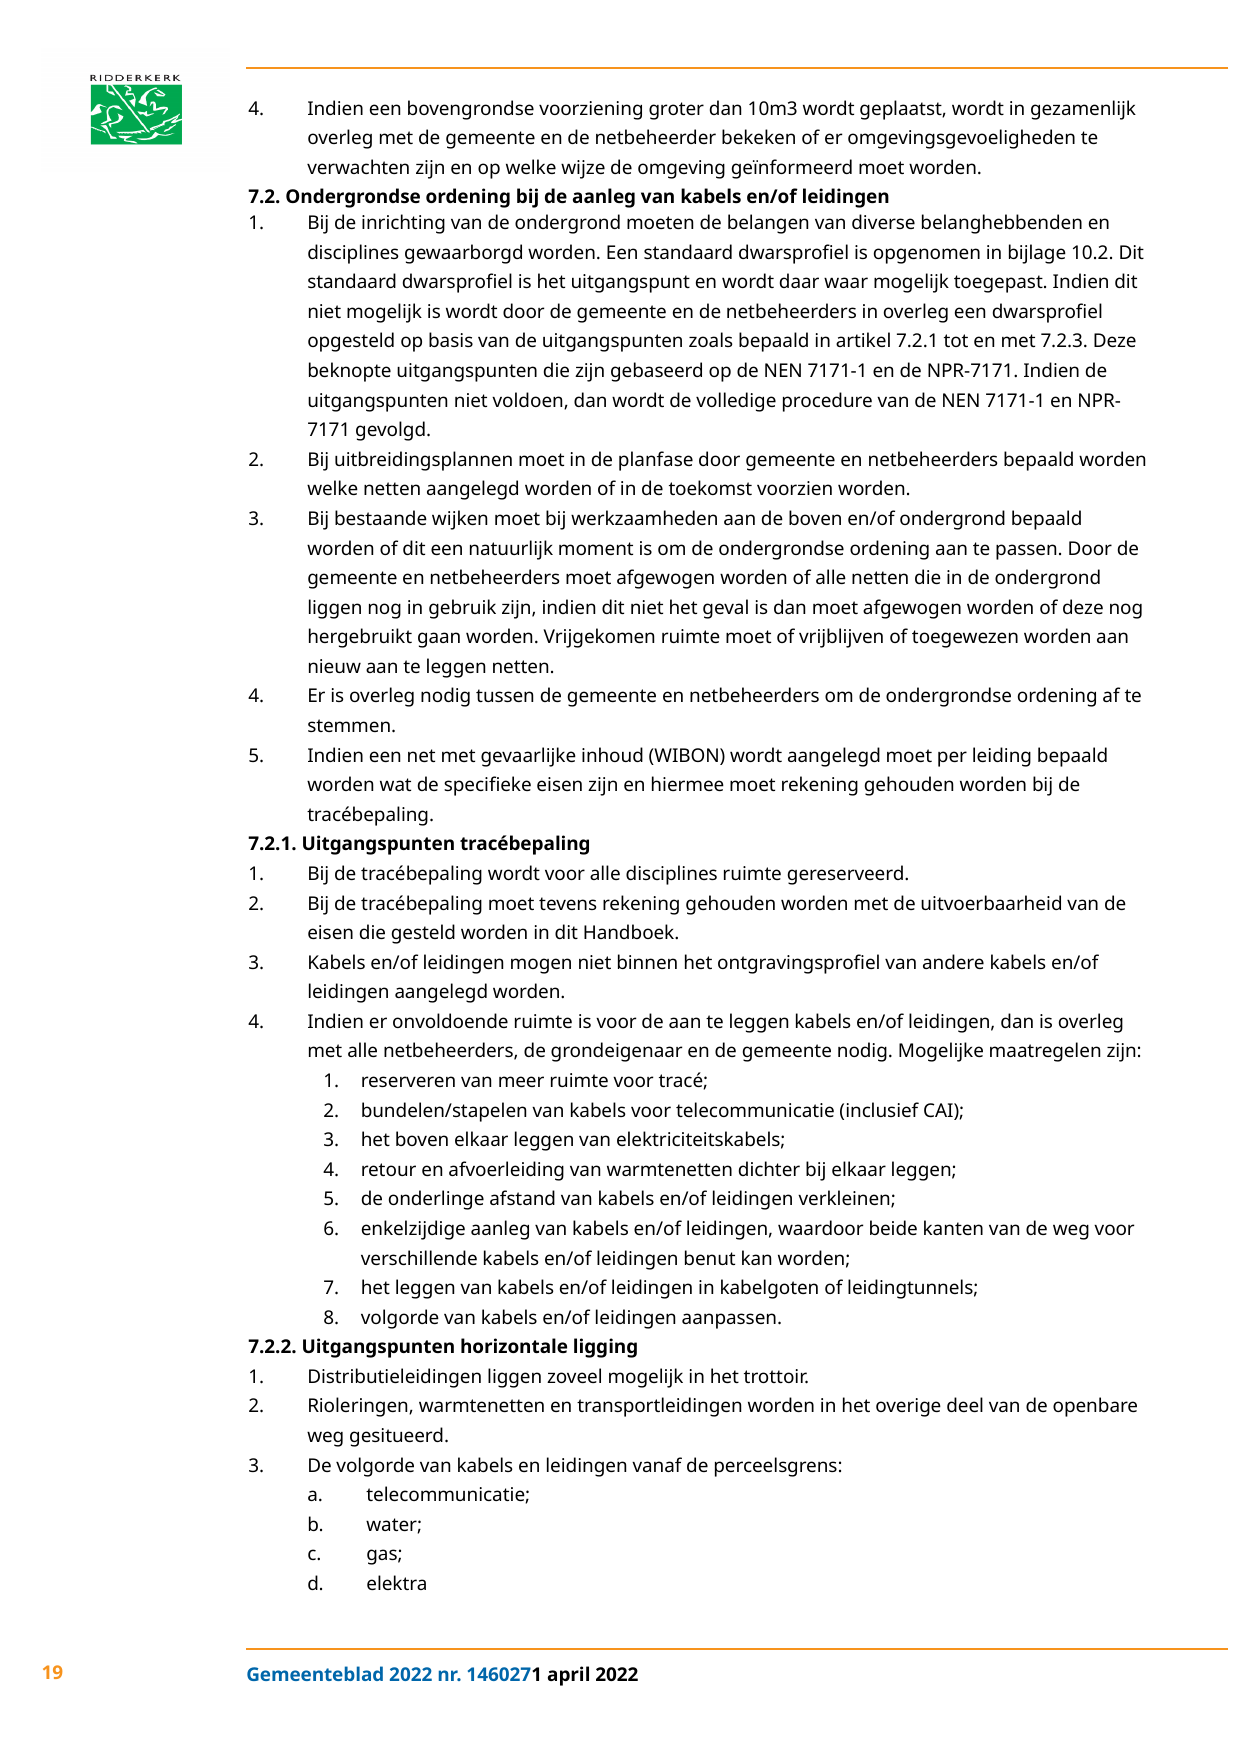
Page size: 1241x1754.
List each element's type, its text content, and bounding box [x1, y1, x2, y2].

text 7.2.1. Uitgangspunten tracébepaling [248, 831, 1152, 856]
text 7.2.2. Uitgangspunten horizontale ligging [248, 1333, 1152, 1359]
list Rioleringen, warmtenetten en transportleidingen worden in het overige deel van de openbare weg gesitueerd. [248, 1393, 1152, 1448]
picture [41, 47, 231, 172]
list reserveren van meer ruimte voor tracé; [323, 1067, 1152, 1093]
list enkelzijdige aanleg van kabels en/of leidingen, waardoor beide kanten van de weg voor verschillende kabels en/of leidingen benut kan worden; [323, 1215, 1152, 1270]
list Bij de tracébepaling wordt voor alle disciplines ruimte gereserveerd. [248, 860, 1152, 886]
list Bij bestaande wijken moet bij werkzaamheden aan de boven en/of ondergrond bepaald worden of dit een natuurlijk moment is om de ondergrondse ordening aan te passen. Door de gemeente en netbeheerders moet afgewogen worden of alle netten die in de ondergrond liggen nog in gebruik zijn, indien dit niet het geval is dan moet afgewogen worden of deze nog hergebruikt gaan worden. Vrijgekomen ruimte moet of vrijblijven of toegewezen worden aan nieuw aan te leggen netten. [248, 505, 1152, 679]
list het leggen van kabels en/of leidingen in kabelgoten of leidingtunnels; [323, 1274, 1152, 1300]
list het boven elkaar leggen van elektriciteitskabels; [323, 1126, 1152, 1152]
list telecommunicatie; [307, 1481, 1152, 1507]
list elektra [307, 1570, 1152, 1596]
text 7.2. Ondergrondse ordening bij de aanleg van kabels en/of leidingen [248, 183, 1152, 209]
list Kabels en/of leidingen mogen niet binnen het ontgravingsprofiel van andere kabels en/of leidingen aangelegd worden. [248, 949, 1152, 1004]
list Indien er onvoldoende ruimte is voor de aan te leggen kabels en/of leidingen, dan is overleg met alle netbeheerders, de grondeigenaar en de gemeente nodig. Mogelijke maatregelen zijn: [248, 1008, 1152, 1063]
list water; [307, 1511, 1152, 1537]
list Distributieleidingen liggen zoveel mogelijk in het trottoir. [248, 1363, 1152, 1389]
list retour en afvoerleiding van warmtenetten dichter bij elkaar leggen; [323, 1156, 1152, 1182]
list De volgorde van kabels en leidingen vanaf de perceelsgrens: [248, 1452, 1152, 1477]
list Bij uitbreidingsplannen moet in de planfase door gemeente en netbeheerders bepaald worden welke netten aangelegd worden of in de toekomst voorzien worden. [248, 446, 1152, 501]
list Indien een bovengrondse voorziening groter dan 10m3 wordt geplaatst, wordt in gezamenlijk overleg met de gemeente en de netbeheerder bekeken of er omgevingsgevoeligheden te verwachten zijn en op welke wijze de omgeving geïnformeerd moet worden. [248, 95, 1152, 180]
list Er is overleg nodig tussen de gemeente en netbeheerders om de ondergrondse ordening af te stemmen. [248, 683, 1152, 738]
list de onderlinge afstand van kabels en/of leidingen verkleinen; [323, 1186, 1152, 1211]
list Indien een net met gevaarlijke inhoud (WIBON) wordt aangelegd moet per leiding bepaald worden wat de specifieke eisen zijn en hiermee moet rekening gehouden worden bij de tracébepaling. [248, 742, 1152, 827]
list gas; [307, 1541, 1152, 1566]
list volgorde van kabels en/of leidingen aanpassen. [323, 1304, 1152, 1329]
list bundelen/stapelen van kabels voor telecommunicatie (inclusief CAI); [323, 1097, 1152, 1122]
list Bij de inrichting van de ondergrond moeten de belangen van diverse belanghebbenden en disciplines gewaarborgd worden. Een standaard dwarsprofiel is opgenomen in bijlage 10.2. Dit standaard dwarsprofiel is het uitgangspunt en wordt daar waar mogelijk toegepast. Indien dit niet mogelijk is wordt door de gemeente en de netbeheerders in overleg een dwarsprofiel opgesteld op basis van de uitgangspunten zoals bepaald in artikel 7.2.1 tot en met 7.2.3. Deze beknopte uitgangspunten die zijn gebaseerd op de NEN 7171-1 en de NPR-7171. Indien de uitgangspunten niet voldoen, dan wordt de volledige procedure van de NEN 7171-1 en NPR-7171 gevolgd. [248, 209, 1152, 442]
list Bij de tracébepaling moet tevens rekening gehouden worden met de uitvoerbaarheid van de eisen die gesteld worden in dit Handboek. [248, 890, 1152, 945]
